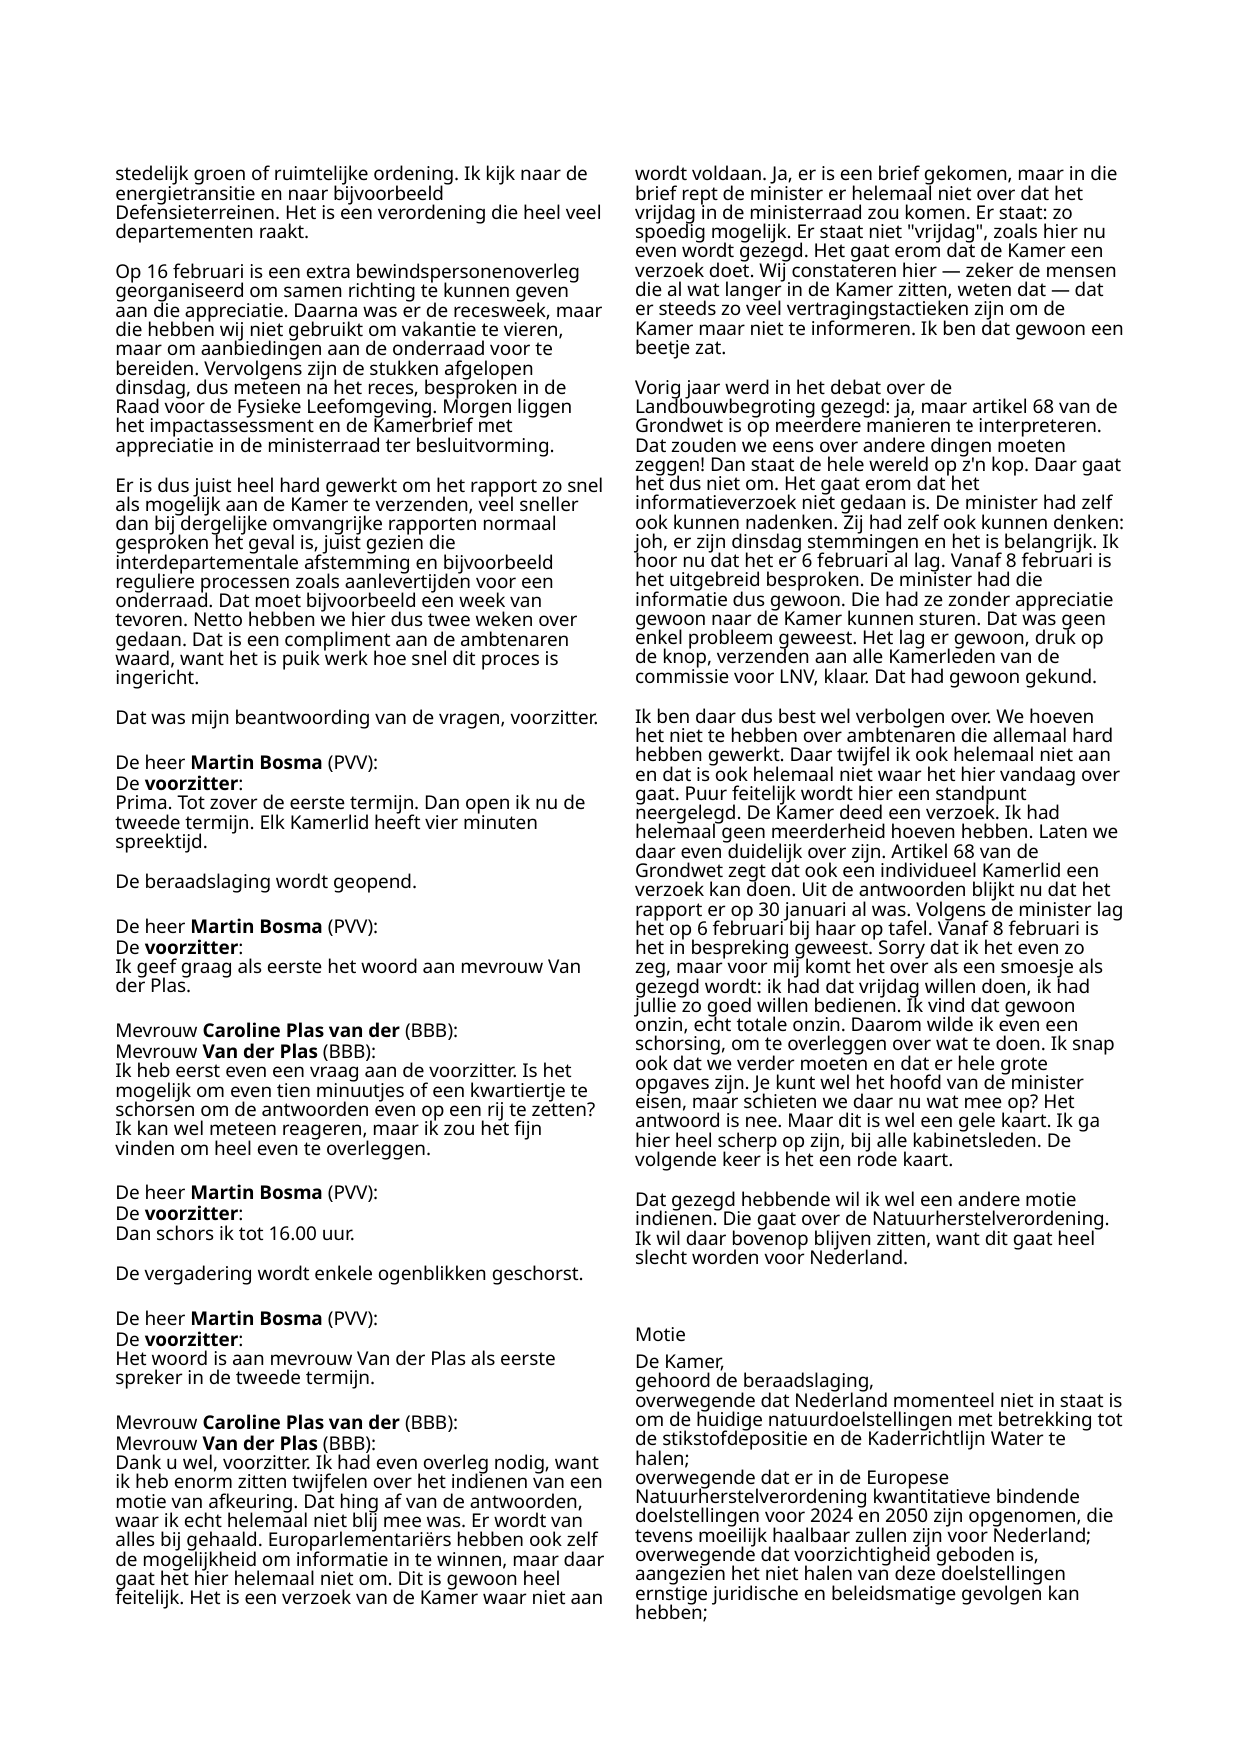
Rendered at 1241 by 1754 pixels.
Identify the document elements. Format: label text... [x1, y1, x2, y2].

text Op 16 februari is een extra bewindspersonenoverleg georganiseerd om samen richting te kunnen geven aan die appreciatie. Daarna was er de recesweek, maar die hebben wij niet gebruikt om vakantie te vieren, maar om aanbiedingen aan de onderraad voor te bereiden. Vervolgens zijn de stukken afgelopen dinsdag, dus meteen na het reces, besproken in de Raad voor de Fysieke Leefomgeving. Morgen liggen het impactassessment en de Kamerbrief met appreciatie in de ministerraad ter besluitvorming. [115, 263, 605, 456]
text Ik ben daar dus best wel verbolgen over. We hoeven het niet te hebben over ambtenaren die allemaal hard hebben gewerkt. Daar twijfel ik ook helemaal niet aan en dat is ook helemaal niet waar het hier vandaag over gaat. Puur feitelijk wordt hier een standpunt neergelegd. De Kamer deed een verzoek. Ik had helemaal geen meerderheid hoeven hebben. Laten we daar even duidelijk over zijn. Artikel 68 van de Grondwet zegt dat ook een individueel Kamerlid een verzoek kan doen. Uit de antwoorden blijkt nu dat het rapport er op 30 januari al was. Volgens de minister lag het op 6 februari bij haar op tafel. Vanaf 8 februari is het in bespreking geweest. Sorry dat ik het even zo zeg, maar voor mij komt het over als een smoesje als gezegd wordt: ik had dat vrijdag willen doen, ik had jullie zo goed willen bedienen. Ik vind dat gewoon onzin, echt totale onzin. Daarom wilde ik even een schorsing, om te overleggen over wat te doen. Ik snap ook dat we verder moeten en dat er hele grote opgaves zijn. Je kunt wel het hoofd van de minister eisen, maar schieten we daar nu wat mee op? Het antwoord is nee. Maar dit is wel een gele kaart. Ik ga hier heel scherp op zijn, bij alle kabinetsleden. De volgende keer is het een rode kaart. [635, 708, 1125, 1170]
text Mevrouw Van der Plas (BBB): [115, 1043, 605, 1062]
text Mevrouw Caroline Plas van der (BBB): [115, 1017, 605, 1043]
text De vergadering wordt enkele ogenblikken geschorst. [115, 1265, 605, 1284]
text overwegende dat voorzichtigheid geboden is, aangezien het niet halen van deze doelstellingen ernstige juridische en beleidsmatige gevolgen kan hebben; [635, 1546, 1125, 1623]
text De voorzitter: [115, 939, 605, 958]
text Dank u wel, voorzitter. Ik had even overleg nodig, want ik heb enorm zitten twijfelen over het indienen van een motie van afkeuring. Dat hing af van de antwoorden, waar ik echt helemaal niet blij mee was. Er wordt van alles bij gehaald. Europarlementariërs hebben ook zelf de mogelijkheid om informatie in te winnen, maar daar gaat het hier helemaal niet om. Dit is gewoon heel feitelijk. Het is een verzoek van de Kamer waar niet aan [115, 1454, 605, 1608]
text Prima. Tot zover de eerste termijn. Dan open ik nu de tweede termijn. Elk Kamerlid heeft vier minuten spreektijd. [115, 794, 605, 852]
text gehoord de beraadslaging, [635, 1372, 1125, 1392]
text Mevrouw Van der Plas (BBB): [115, 1435, 605, 1454]
text De voorzitter: [115, 775, 605, 794]
text Ik geef graag als eerste het woord aan mevrouw Van der Plas. [115, 958, 605, 997]
text Er is dus juist heel hard gewerkt om het rapport zo snel als mogelijk aan de Kamer te verzenden, veel sneller dan bij dergelijke omvangrijke rapporten normaal gesproken het geval is, juist gezien die interdepartementale afstemming en bijvoorbeeld reguliere processen zoals aanlevertijden voor een onderraad. Dat moet bijvoorbeeld een week van tevoren. Netto hebben we hier dus twee weken over gedaan. Dat is een compliment aan de ambtenaren waard, want het is puik werk hoe snel dit proces is ingericht. [115, 477, 605, 688]
text De beraadslaging wordt geopend. [115, 873, 605, 892]
text Mevrouw Caroline Plas van der (BBB): [115, 1409, 605, 1435]
text De voorzitter: [115, 1331, 605, 1350]
text De heer Martin Bosma (PVV): [115, 749, 605, 775]
text Vorig jaar werd in het debat over de Landbouwbegroting gezegd: ja, maar artikel 68 van de Grondwet is op meerdere manieren te interpreteren. Dat zouden we eens over andere dingen moeten zeggen! Dan staat de hele wereld op z'n kop. Daar gaat het dus niet om. Het gaat erom dat het informatieverzoek niet gedaan is. De minister had zelf ook kunnen nadenken. Zij had zelf ook kunnen denken: joh, er zijn dinsdag stemmingen en het is belangrijk. Ik hoor nu dat het er 6 februari al lag. Vanaf 8 februari is het uitgebreid besproken. De minister had die informatie dus gewoon. Die had ze zonder appreciatie gewoon naar de Kamer kunnen sturen. Dat was geen enkel probleem geweest. Het lag er gewoon, druk op de knop, verzenden aan alle Kamerleden van de commissie voor LNV, klaar. Dat had gewoon gekund. [635, 379, 1125, 687]
text Motie [635, 1322, 1125, 1347]
text stedelijk groen of ruimtelijke ordening. Ik kijk naar de energietransitie en naar bijvoorbeeld Defensieterreinen. Het is een verordening die heel veel departementen raakt. [115, 165, 605, 242]
text overwegende dat er in de Europese Natuurherstelverordening kwantitatieve bindende doelstellingen voor 2024 en 2050 zijn opgenomen, die tevens moeilijk haalbaar zullen zijn voor Nederland; [635, 1469, 1125, 1546]
text De heer Martin Bosma (PVV): [115, 1305, 605, 1331]
text De heer Martin Bosma (PVV): [115, 913, 605, 939]
text Dan schors ik tot 16.00 uur. [115, 1224, 605, 1244]
text De Kamer, [635, 1353, 1125, 1372]
text De heer Martin Bosma (PVV): [115, 1179, 605, 1205]
text wordt voldaan. Ja, er is een brief gekomen, maar in die brief rept de minister er helemaal niet over dat het vrijdag in de ministerraad zou komen. Er staat: zo spoedig mogelijk. Er staat niet "vrijdag", zoals hier nu even wordt gezegd. Het gaat erom dat de Kamer een verzoek doet. Wij constateren hier — zeker de mensen die al wat langer in de Kamer zitten, weten dat — dat er steeds zo veel vertragingstactieken zijn om de Kamer maar niet te informeren. Ik ben dat gewoon een beetje zat. [635, 165, 1125, 358]
text Dat was mijn beantwoording van de vragen, voorzitter. [115, 709, 605, 728]
text Dat gezegd hebbende wil ik wel een andere motie indienen. Die gaat over de Natuurherstelverordening. Ik wil daar bovenop blijven zitten, want dit gaat heel slecht worden voor Nederland. [635, 1191, 1125, 1268]
text Het woord is aan mevrouw Van der Plas als eerste spreker in de tweede termijn. [115, 1350, 605, 1388]
text Ik heb eerst even een vraag aan de voorzitter. Is het mogelijk om even tien minuutjes of een kwartiertje te schorsen om de antwoorden even op een rij te zetten? Ik kan wel meteen reageren, maar ik zou het fijn vinden om heel even te overleggen. [115, 1062, 605, 1159]
text overwegende dat Nederland momenteel niet in staat is om de huidige natuurdoelstellingen met betrekking tot de stikstofdepositie en de Kaderrichtlijn Water te halen; [635, 1392, 1125, 1469]
text De voorzitter: [115, 1205, 605, 1224]
